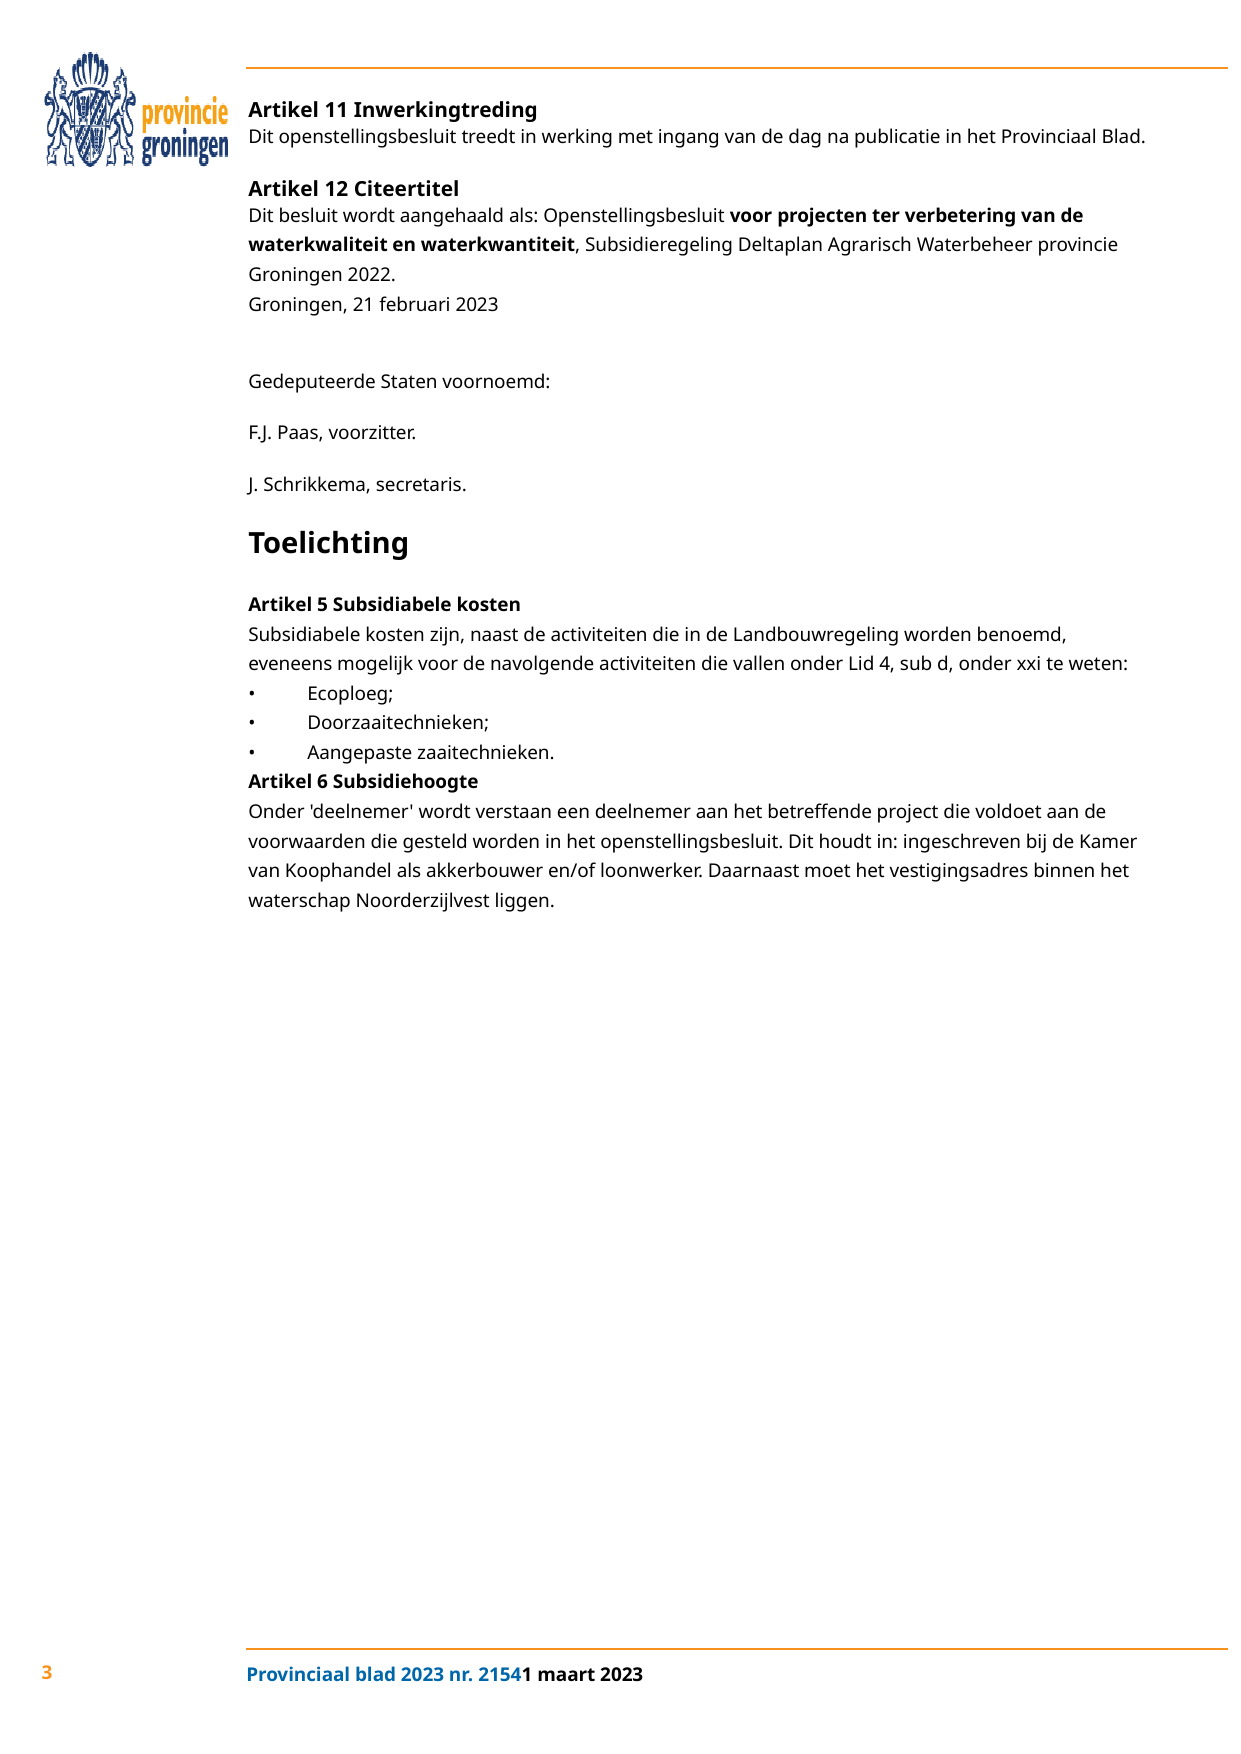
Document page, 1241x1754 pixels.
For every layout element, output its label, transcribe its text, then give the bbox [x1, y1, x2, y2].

list Ecoploeg; [248, 680, 1152, 706]
text Artikel 5 Subsidiabele kosten [248, 591, 1152, 617]
text Dit openstellingsbesluit treedt in werking met ingang van de dag na publicatie in het Provinciaal Blad. [248, 123, 1152, 149]
text Artikel 11 Inwerkingtreding [248, 95, 1152, 123]
text Toelichting [248, 522, 1152, 562]
list Doorzaaitechnieken; [248, 709, 1152, 735]
list Aangepaste zaaitechnieken. [248, 739, 1152, 765]
text Artikel 12 Citeertitel [248, 174, 1152, 202]
text Artikel 6 Subsidiehoogte [248, 769, 1152, 794]
picture [41, 47, 231, 172]
text Dit besluit wordt aangehaald als: Openstellingsbesluit voor projecten ter verbetering van de waterkwaliteit en waterkwantiteit, Subsidieregeling Deltaplan Agrarisch Waterbeheer provincie Groningen 2022. [248, 202, 1152, 287]
text Subsidiabele kosten zijn, naast de activiteiten die in de Landbouwregeling worden benoemd, eveneens mogelijk voor de navolgende activiteiten die vallen onder Lid 4, sub d, onder xxi te weten: [248, 621, 1152, 676]
text Gedeputeerde Staten voornoemd: [248, 368, 1152, 394]
text Groningen, 21 februari 2023 [248, 291, 1152, 317]
text Onder 'deelnemer' wordt verstaan een deelnemer aan het betreffende project die voldoet aan de voorwaarden die gesteld worden in het openstellingsbesluit. Dit houdt in: ingeschreven bij de Kamer van Koophandel als akkerbouwer en/of loonwerker. Daarnaast moet het vestigingsadres binnen het waterschap Noorderzijlvest liggen. [248, 798, 1152, 913]
text F.J. Paas, voorzitter. [248, 419, 1152, 445]
text J. Schrikkema, secretaris. [248, 471, 1152, 497]
